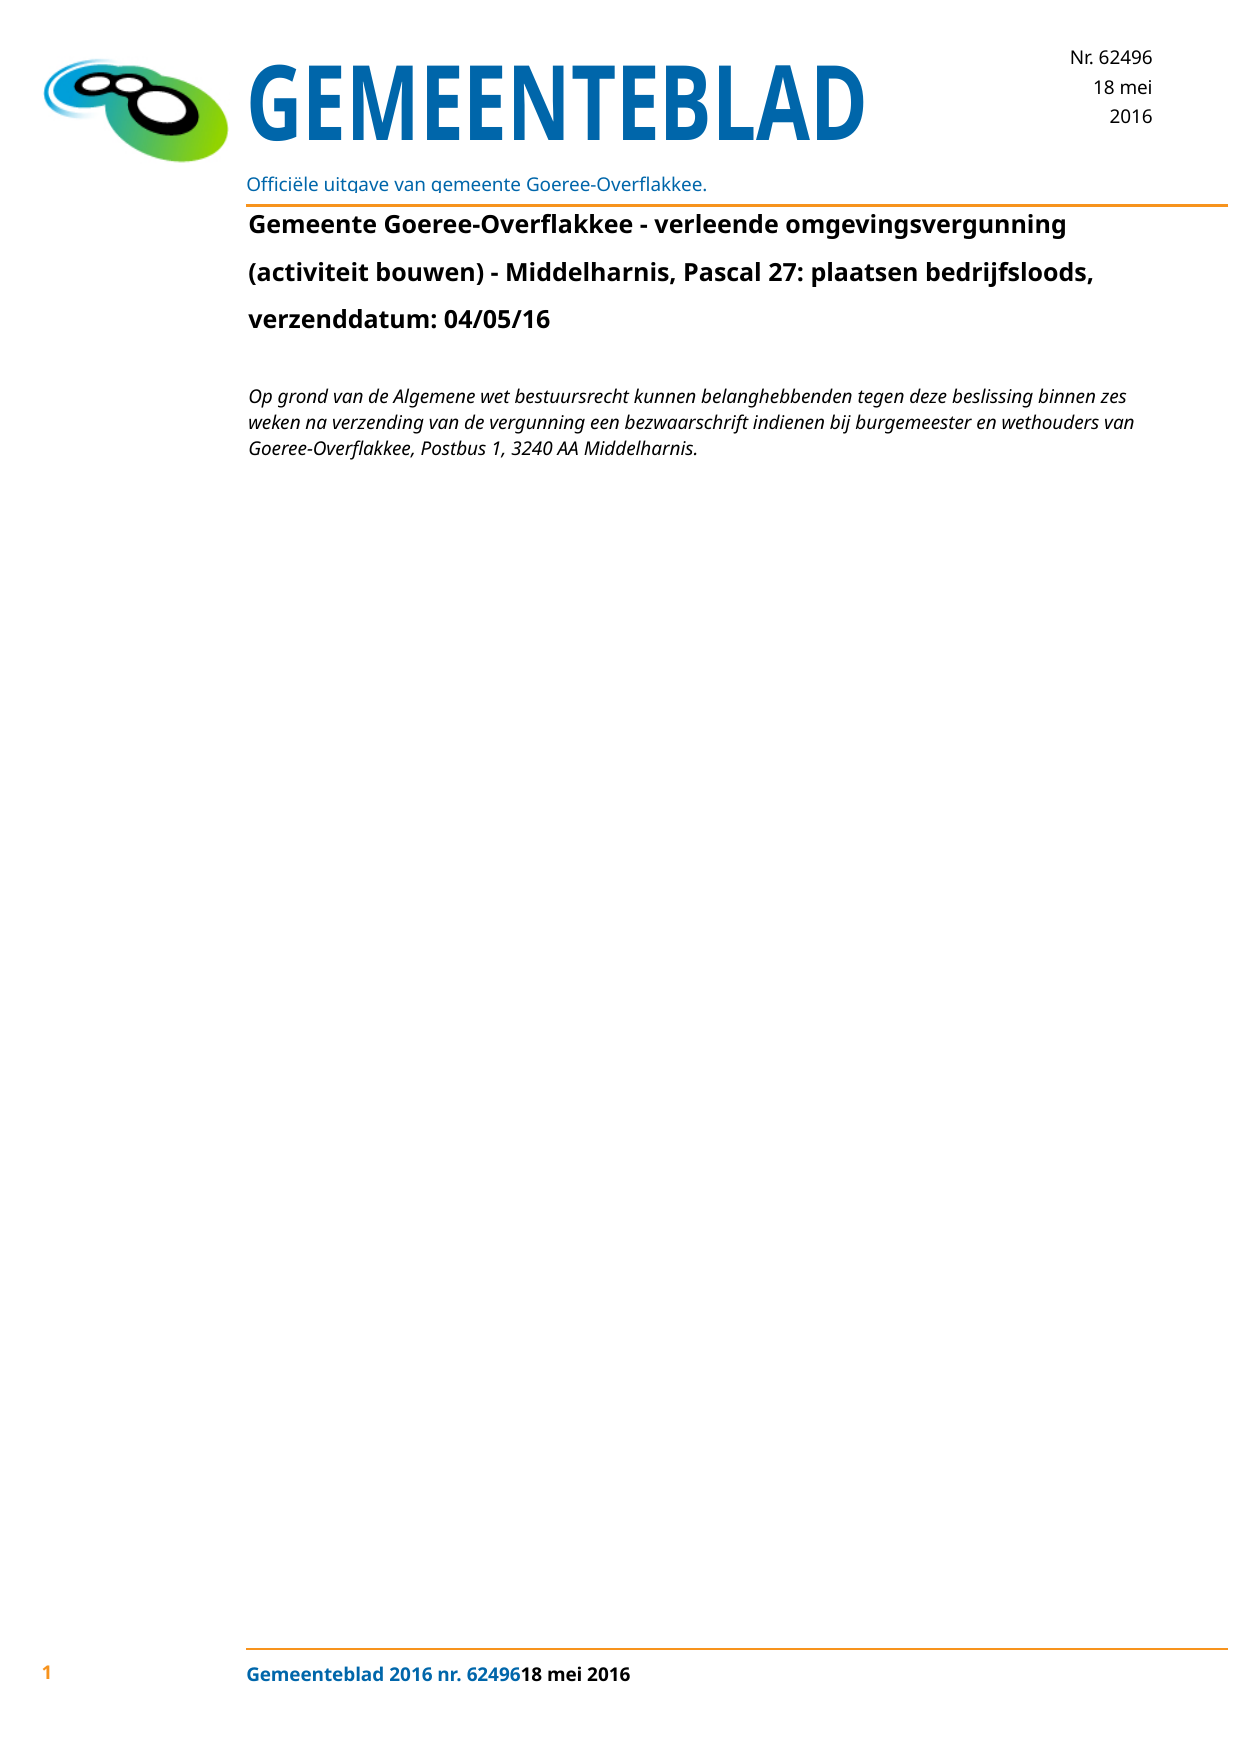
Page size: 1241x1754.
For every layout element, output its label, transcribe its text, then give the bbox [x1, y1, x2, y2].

picture [41, 47, 231, 172]
text Op grond van de Algemene wet bestuursrecht kunnen belanghebbenden tegen deze beslissing binnen zes weken na verzending van de vergunning een bezwaarschrift indienen bij burgemeester en wethouders van Goeree-Overflakkee, Postbus 1, 3240 AA Middelharnis. [248, 384, 1152, 461]
text Gemeente Goeree-Overflakkee - verleende omgevingsvergunning (activiteit bouwen) - Middelharnis, Pascal 27: plaatsen bedrijfsloods, verzenddatum: 04/05/16 [248, 207, 1152, 336]
